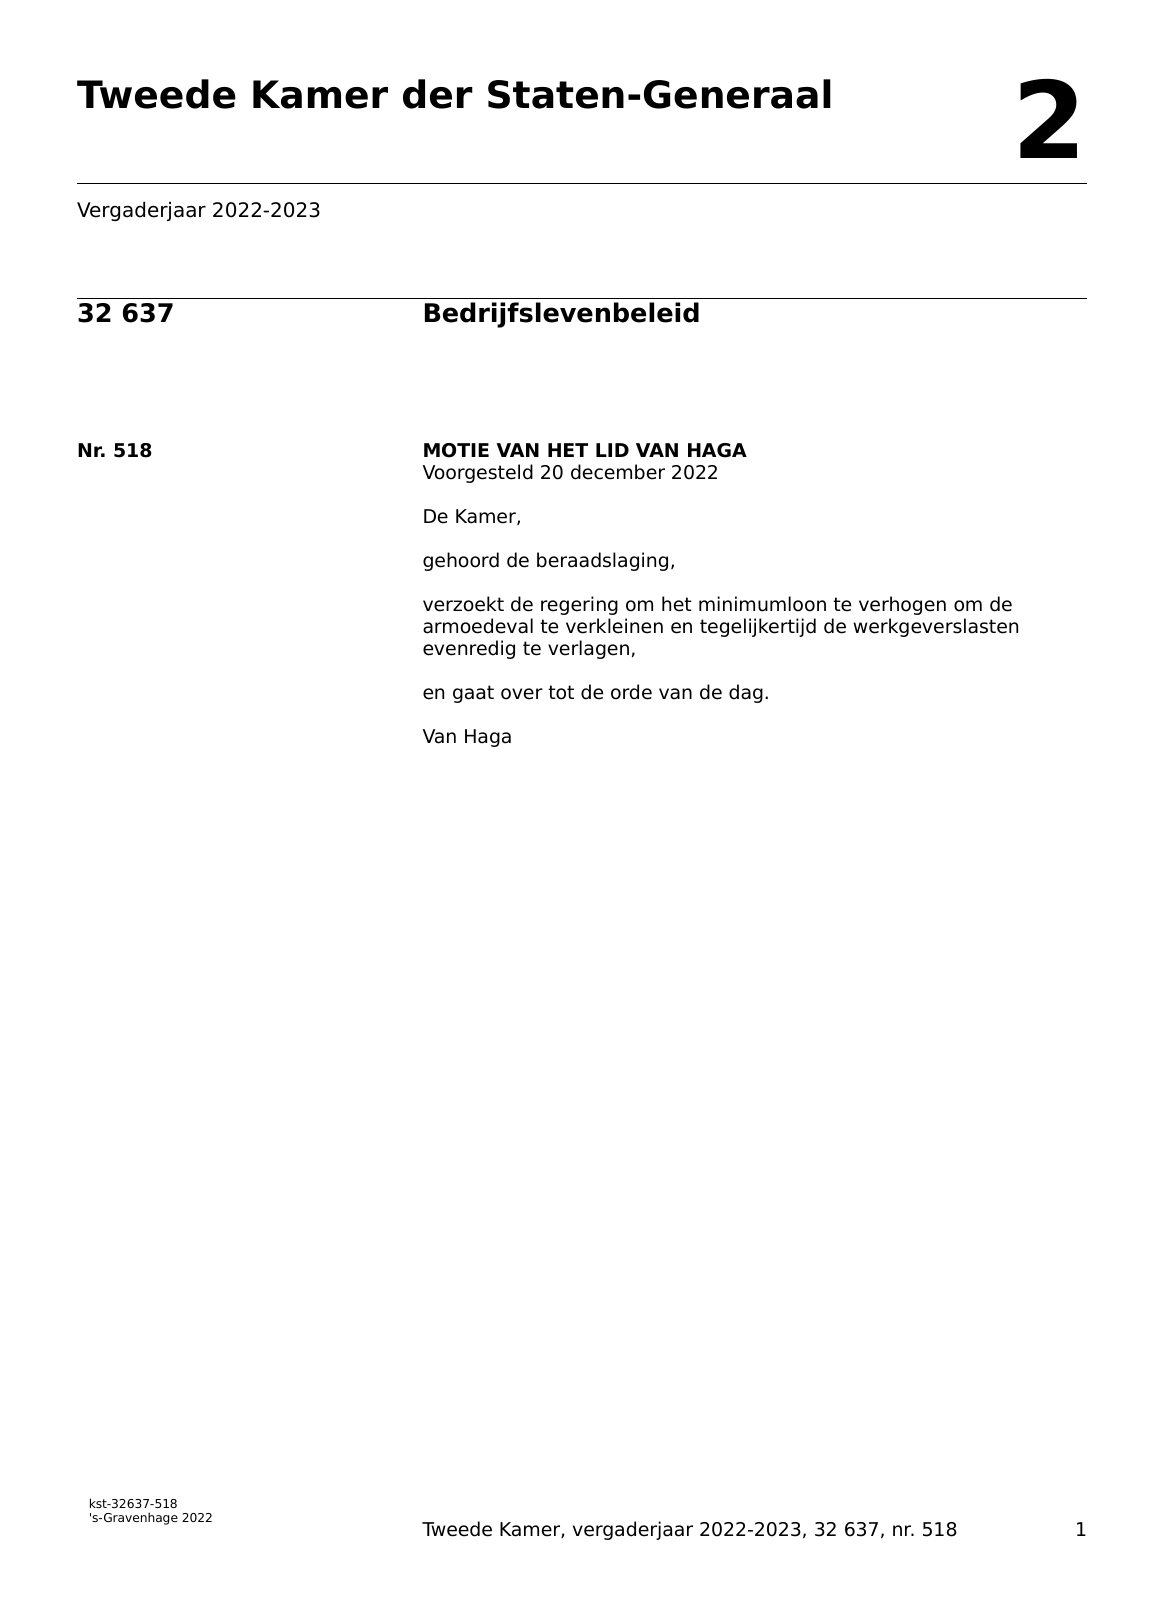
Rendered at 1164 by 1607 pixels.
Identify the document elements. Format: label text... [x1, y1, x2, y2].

table_header Tweede Kamer der Staten-Generaal [77, 59, 886, 183]
text Van Haga [422, 726, 1087, 748]
text verzoekt de regering om het minimumloon te verhogen om de armoedeval te verkleinen en tegelijkertijd de werkgeverslasten evenredig te verlagen, [422, 594, 1087, 660]
text 's-Gravenhage 2022 [88, 1511, 323, 1525]
text Voorgesteld 20 december 2022 [422, 462, 1087, 484]
table_header 2 [886, 59, 1087, 183]
text De Kamer, [422, 506, 1087, 528]
text en gaat over tot de orde van de dag. [422, 682, 1087, 704]
table_cell Vergaderjaar 2022-2023 [77, 184, 1087, 298]
subtitle 32 637 Bedrijfslevenbeleid [77, 299, 1087, 329]
text kst-32637-518 [88, 1497, 323, 1511]
text gehoord de beraadslaging, [422, 550, 1087, 572]
subtitle Nr. 518 MOTIE VAN HET LID VAN HAGA [77, 440, 1087, 462]
